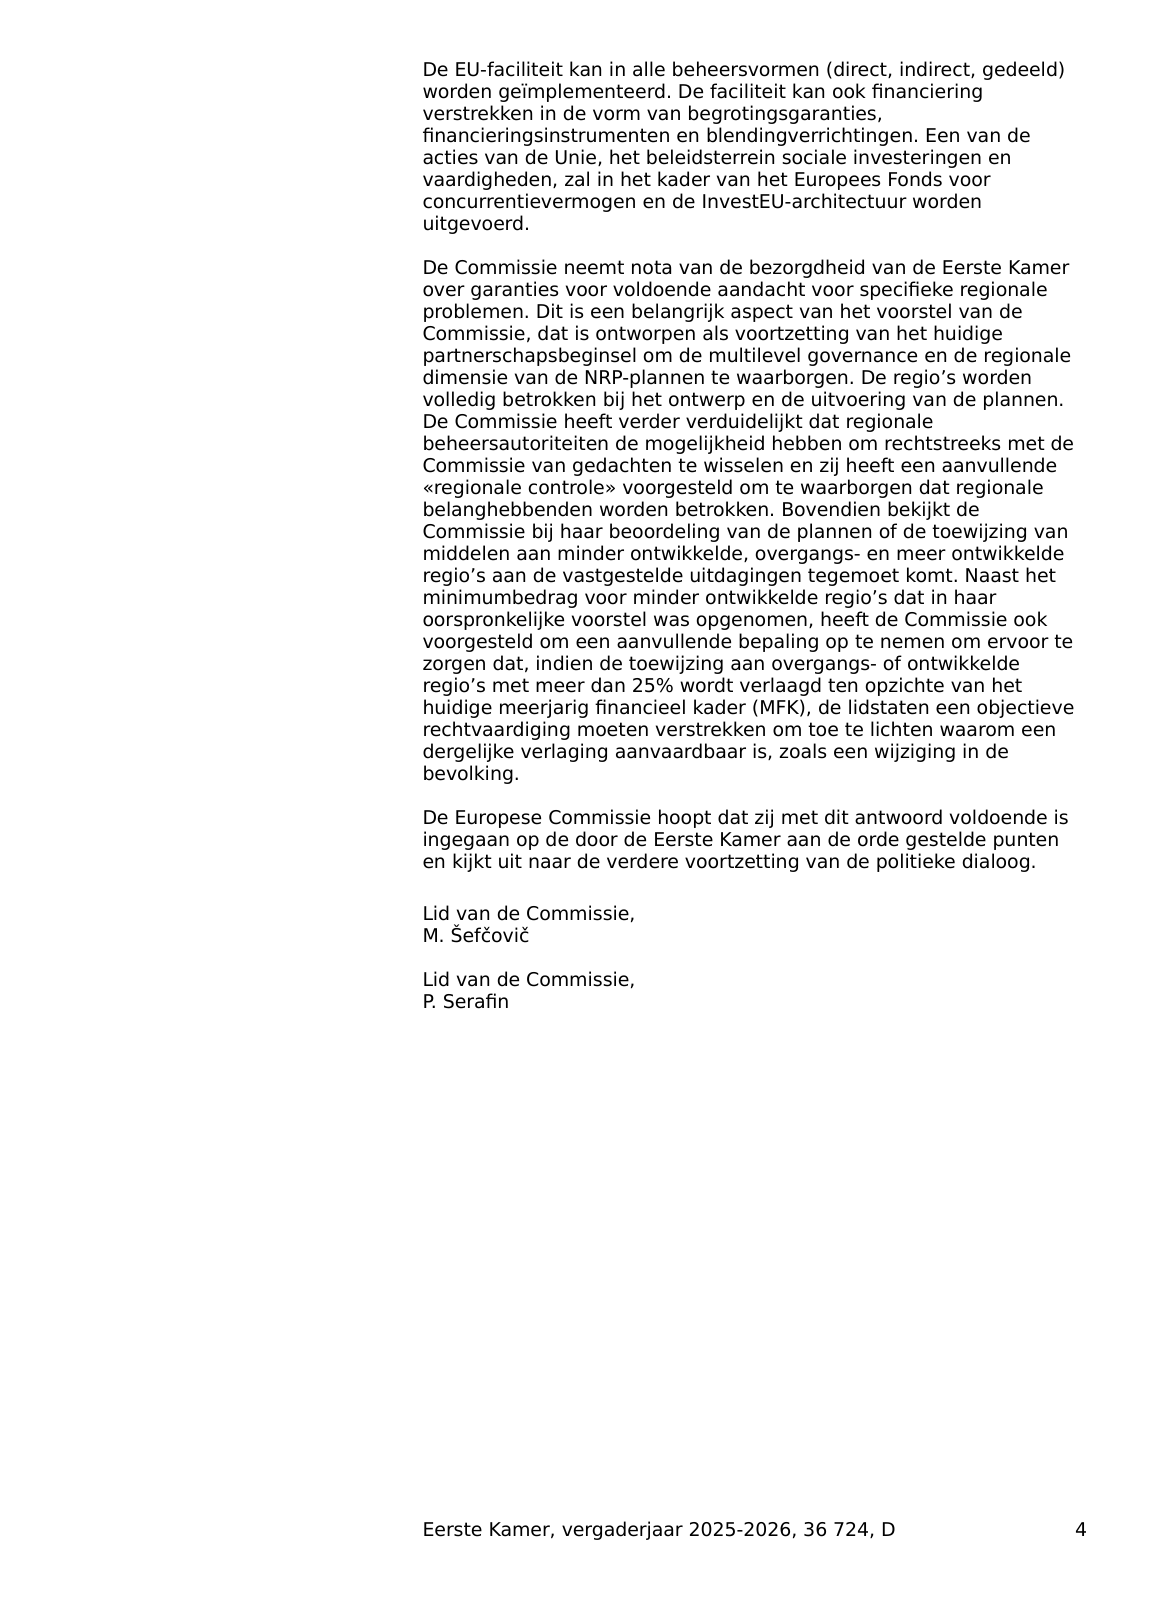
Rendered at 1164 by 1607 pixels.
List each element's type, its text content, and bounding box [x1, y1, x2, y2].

text De Commissie neemt nota van de bezorgdheid van de Eerste Kamer over garanties voor voldoende aandacht voor specifieke regionale problemen. Dit is een belangrijk aspect van het voorstel van de Commissie, dat is ontworpen als voortzetting van het huidige partnerschapsbeginsel om de multilevel governance en de regionale dimensie van de NRP-plannen te waarborgen. De regio’s worden volledig betrokken bij het ontwerp en de uitvoering van de plannen. De Commissie heeft verder verduidelijkt dat regionale beheersautoriteiten de mogelijkheid hebben om rechtstreeks met de Commissie van gedachten te wisselen en zij heeft een aanvullende «regionale controle» voorgesteld om te waarborgen dat regionale belanghebbenden worden betrokken. Bovendien bekijkt de Commissie bij haar beoordeling van de plannen of de toewijzing van middelen aan minder ontwikkelde, overgangs- en meer ontwikkelde regio’s aan de vastgestelde uitdagingen tegemoet komt. Naast het minimumbedrag voor minder ontwikkelde regio’s dat in haar oorspronkelijke voorstel was opgenomen, heeft de Commissie ook voorgesteld om een aanvullende bepaling op te nemen om ervoor te zorgen dat, indien de toewijzing aan overgangs- of ontwikkelde regio’s met meer dan 25% wordt verlaagd ten opzichte van het huidige meerjarig financieel kader (MFK), de lidstaten een objectieve rechtvaardiging moeten verstrekken om toe te lichten waarom een dergelijke verlaging aanvaardbaar is, zoals een wijziging in de bevolking. [422, 257, 1087, 784]
text Lid van de Commissie, M. Šefčovič [422, 903, 1087, 947]
text Lid van de Commissie, P. Serafin [422, 969, 1087, 1013]
text De EU-faciliteit kan in alle beheersvormen (direct, indirect, gedeeld) worden geïmplementeerd. De faciliteit kan ook financiering verstrekken in de vorm van begrotingsgaranties, financieringsinstrumenten en blendingverrichtingen. Een van de acties van de Unie, het beleidsterrein sociale investeringen en vaardigheden, zal in het kader van het Europees Fonds voor concurrentievermogen en de InvestEU-architectuur worden uitgevoerd. [422, 59, 1087, 235]
text De Europese Commissie hoopt dat zij met dit antwoord voldoende is ingegaan op de door de Eerste Kamer aan de orde gestelde punten en kijkt uit naar de verdere voortzetting van de politieke dialoog. [422, 807, 1087, 873]
